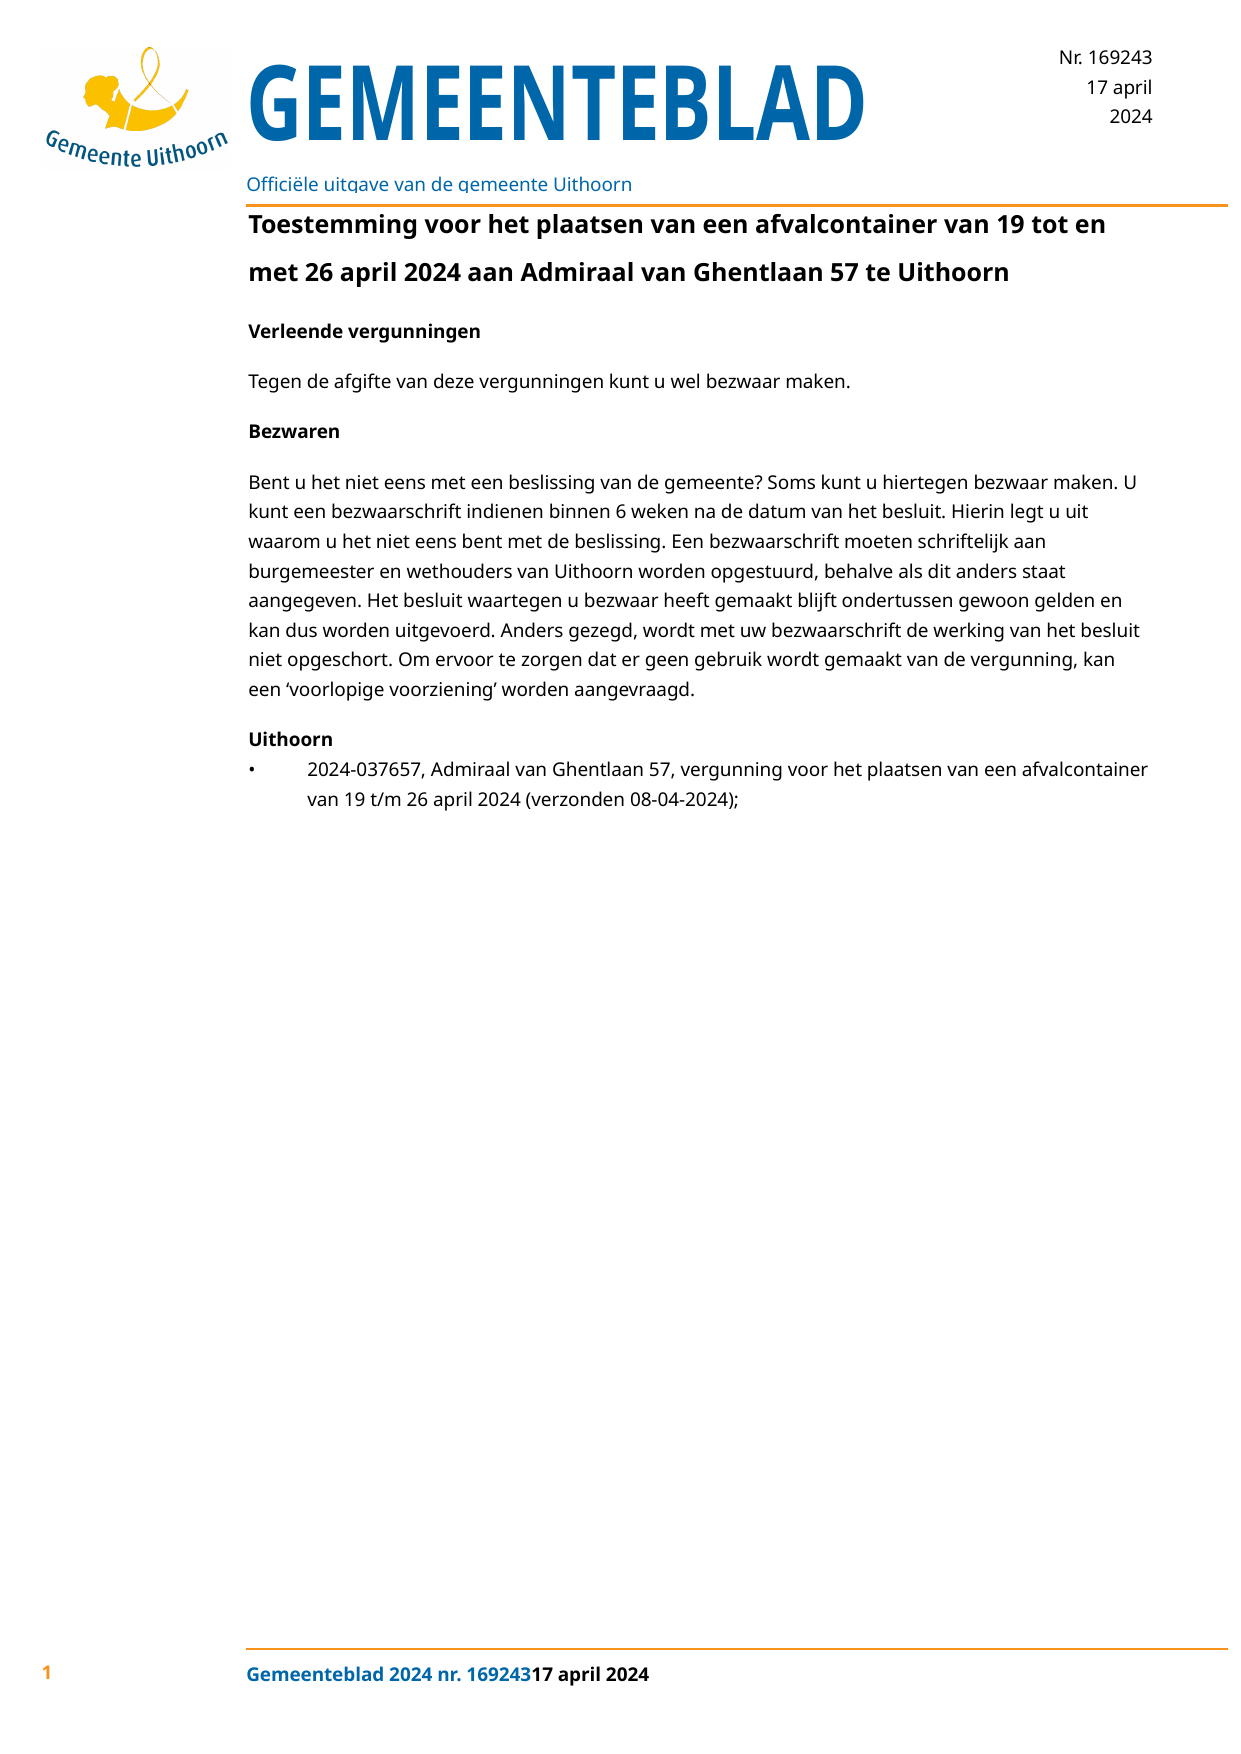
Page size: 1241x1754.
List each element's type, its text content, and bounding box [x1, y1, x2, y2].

text Uithoorn [248, 727, 1152, 752]
list 2024-037657, Admiraal van Ghentlaan 57, vergunning voor het plaatsen van een afvalcontainer van 19 t/m 26 april 2024 (verzonden 08-04-2024); [248, 756, 1152, 812]
text Tegen de afgifte van deze vergunningen kunt u wel bezwaar maken. [248, 368, 1152, 394]
text Bezwaren [248, 419, 1152, 444]
text Toestemming voor het plaatsen van een afvalcontainer van 19 tot en met 26 april 2024 aan Admiraal van Ghentlaan 57 te Uithoorn [248, 207, 1152, 288]
picture [41, 47, 231, 172]
text Bent u het niet eens met een beslissing van de gemeente? Soms kunt u hiertegen bezwaar maken. U kunt een bezwaarschrift indienen binnen 6 weken na de datum van het besluit. Hierin legt u uit waarom u het niet eens bent met de beslissing. Een bezwaarschrift moeten schriftelijk aan burgemeester en wethouders van Uithoorn worden opgestuurd, behalve als dit anders staat aangegeven. Het besluit waartegen u bezwaar heeft gemaakt blijft ondertussen gewoon gelden en kan dus worden uitgevoerd. Anders gezegd, wordt met uw bezwaarschrift de werking van het besluit niet opgeschort. Om ervoor te zorgen dat er geen gebruik wordt gemaakt van de vergunning, kan een ‘voorlopige voorziening’ worden aangevraagd. [248, 469, 1152, 702]
text Verleende vergunningen [248, 318, 1152, 344]
